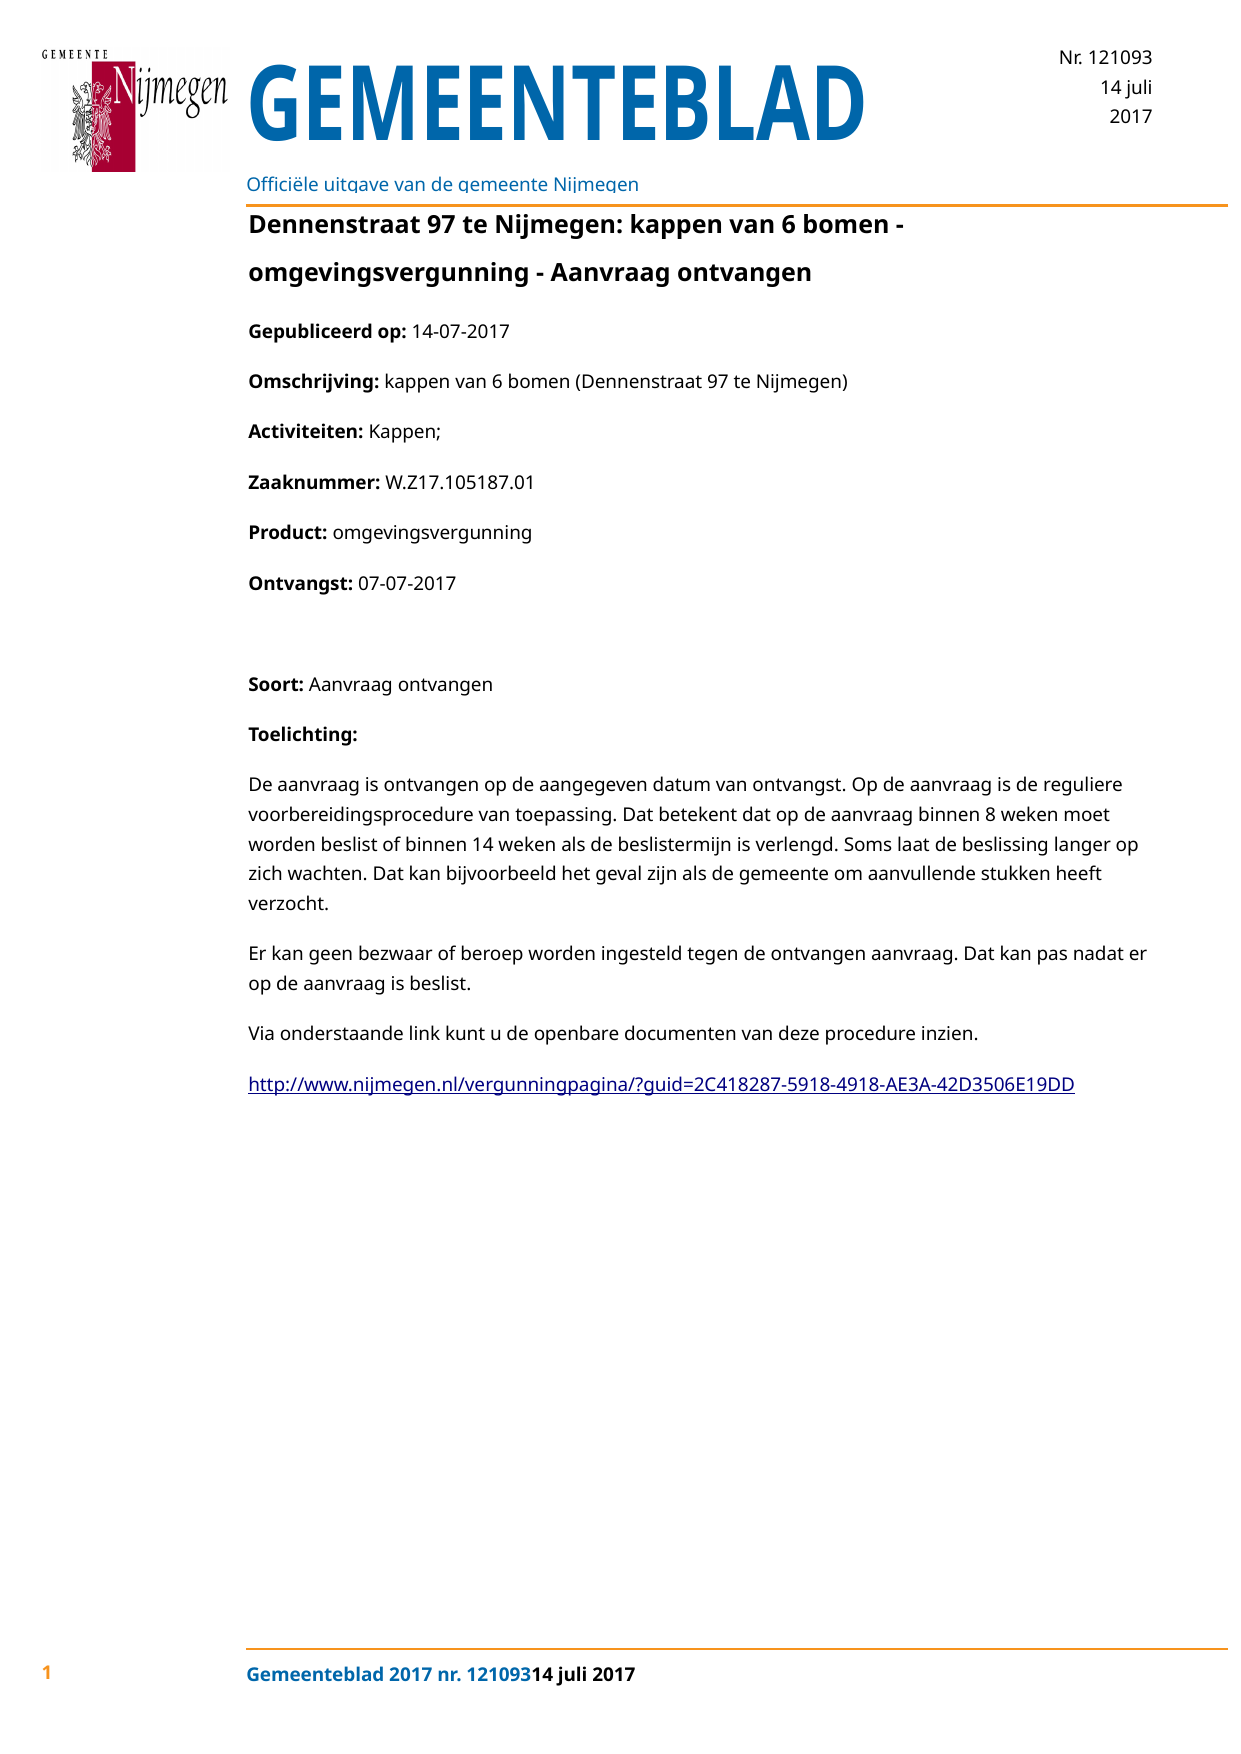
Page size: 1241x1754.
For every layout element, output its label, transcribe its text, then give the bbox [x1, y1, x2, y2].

text Dennenstraat 97 te Nijmegen: kappen van 6 bomen - omgevingsvergunning - Aanvraag ontvangen [248, 207, 1152, 288]
text Soort: Aanvraag ontvangen [248, 671, 1152, 697]
text De aanvraag is ontvangen op de aangegeven datum van ontvangst. Op de aanvraag is de reguliere voorbereidingsprocedure van toepassing. Dat betekent dat op de aanvraag binnen 8 weken moet worden beslist of binnen 14 weken als de beslistermijn is verlengd. Soms laat de beslissing langer op zich wachten. Dat kan bijvoorbeeld het geval zijn als de gemeente om aanvullende stukken heeft verzocht. [248, 772, 1152, 916]
picture [41, 47, 231, 172]
text Activiteiten: Kappen; [248, 419, 1152, 444]
text Ontvangst: 07-07-2017 [248, 570, 1152, 596]
text Toelichting: [248, 721, 1152, 747]
text Zaaknummer: W.Z17.105187.01 [248, 469, 1152, 495]
text Via onderstaande link kunt u de openbare documenten van deze procedure inzien. [248, 1020, 1152, 1046]
text Product: omgevingsvergunning [248, 519, 1152, 545]
text http://www.nijmegen.nl/vergunningpagina/?guid=2C418287-5918-4918-AE3A-42D3506E19DD [248, 1071, 1152, 1097]
text Omschrijving: kappen van 6 bomen (Dennenstraat 97 te Nijmegen) [248, 368, 1152, 394]
text Gepubliceerd op: 14-07-2017 [248, 318, 1152, 344]
text Er kan geen bezwaar of beroep worden ingesteld tegen de ontvangen aanvraag. Dat kan pas nadat er op de aanvraag is beslist. [248, 940, 1152, 996]
